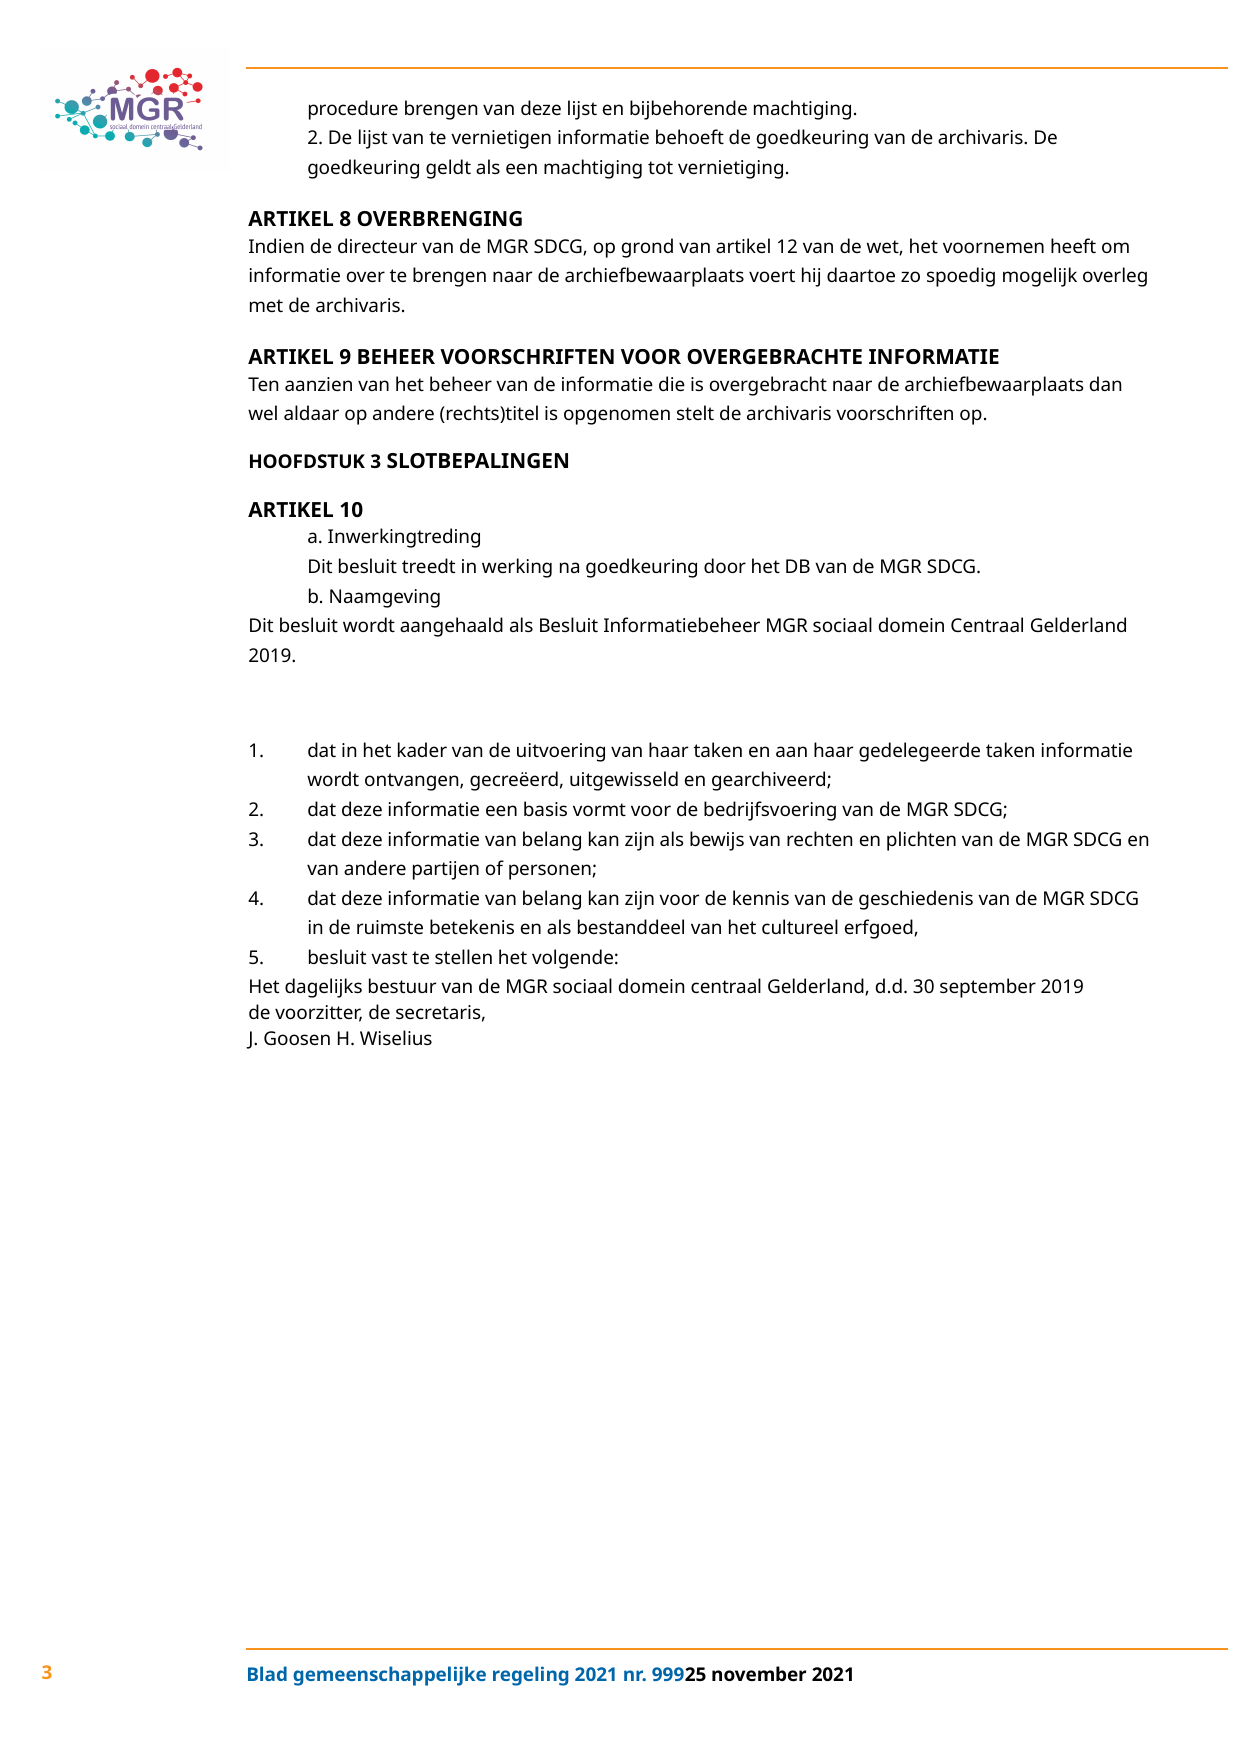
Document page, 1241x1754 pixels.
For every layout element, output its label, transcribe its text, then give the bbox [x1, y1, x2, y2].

list 2. De lijst van te vernietigen informatie behoeft de goedkeuring van de archivaris. De goedkeuring geldt als een machtiging tot vernietiging. [248, 124, 1152, 180]
text ARTIKEL 8 OVERBRENGING [248, 204, 1152, 233]
list procedure brengen van deze lijst en bijbehorende machtiging. [248, 95, 1152, 121]
list a. Inwerkingtreding [248, 524, 1152, 549]
list dat deze informatie een basis vormt voor de bedrijfsvoering van de MGR SDCG; [248, 796, 1152, 822]
text de voorzitter, de secretaris, [248, 999, 1152, 1025]
text Indien de directeur van de MGR SDCG, op grond van artikel 12 van de wet, het voornemen heeft om informatie over te brengen naar de archiefbewaarplaats voert hij daartoe zo spoedig mogelijk overleg met de archivaris. [248, 233, 1152, 318]
list dat deze informatie van belang kan zijn voor de kennis van de geschiedenis van de MGR SDCG in de ruimste betekenis en als bestanddeel van het cultureel erfgoed, [248, 885, 1152, 940]
text ARTIKEL 10 [248, 495, 1152, 524]
list dat in het kader van de uitvoering van haar taken en aan haar gedelegeerde taken informatie wordt ontvangen, gecreëerd, uitgewisseld en gearchiveerd; [248, 737, 1152, 792]
list Dit besluit treedt in werking na goedkeuring door het DB van de MGR SDCG. [248, 553, 1152, 579]
picture [41, 47, 231, 172]
text Ten aanzien van het beheer van de informatie die is overgebracht naar de archiefbewaarplaats dan wel aldaar op andere (rechts)titel is opgenomen stelt de archivaris voorschriften op. [248, 371, 1152, 426]
text ARTIKEL 9 BEHEER VOORSCHRIFTEN VOOR OVERGEBRACHTE INFORMATIE [248, 342, 1152, 371]
list dat deze informatie van belang kan zijn als bewijs van rechten en plichten van de MGR SDCG en van andere partijen of personen; [248, 826, 1152, 881]
text J. Goosen H. Wiselius [248, 1025, 1152, 1051]
list besluit vast te stellen het volgende: [248, 944, 1152, 970]
list b. Naamgeving [248, 583, 1152, 609]
text Dit besluit wordt aangehaald als Besluit Informatiebeheer MGR sociaal domein Centraal Gelderland 2019. [248, 612, 1152, 668]
text HOOFDSTUK 3 SLOTBEPALINGEN [248, 446, 1152, 474]
text Het dagelijks bestuur van de MGR sociaal domein centraal Gelderland, d.d. 30 september 2019 [248, 974, 1152, 999]
